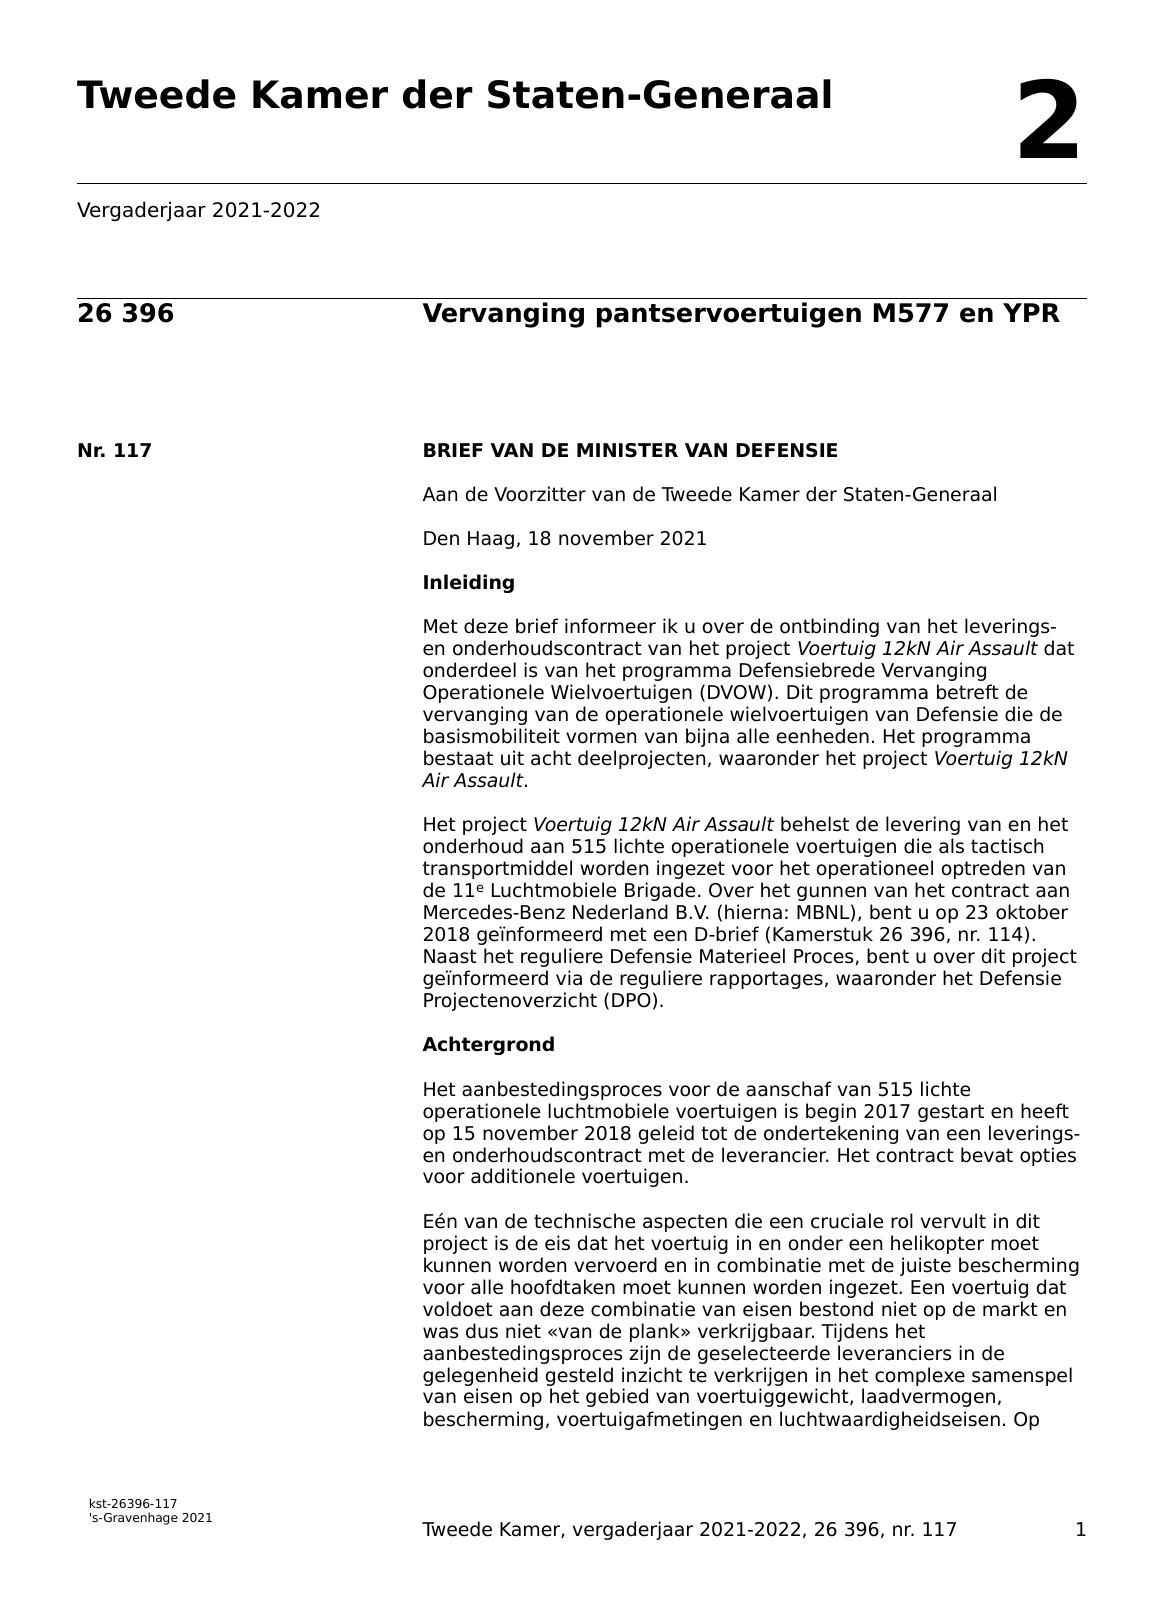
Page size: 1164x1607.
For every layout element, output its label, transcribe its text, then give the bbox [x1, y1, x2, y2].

text Het project Voertuig 12kN Air Assault behelst de levering van en het onderhoud aan 515 lichte operationele voertuigen die als tactisch transportmiddel worden ingezet voor het operationeel optreden van de 11e Luchtmobiele Brigade. Over het gunnen van het contract aan Mercedes-Benz Nederland B.V. (hierna: MBNL), bent u op 23 oktober 2018 geïnformeerd met een D-brief (Kamerstuk 26 396, nr. 114). Naast het reguliere Defensie Materieel Proces, bent u over dit project geïnformeerd via de reguliere rapportages, waaronder het Defensie Projectenoverzicht (DPO). [422, 814, 1087, 1012]
text Het aanbestedingsproces voor de aanschaf van 515 lichte operationele luchtmobiele voertuigen is begin 2017 gestart en heeft op 15 november 2018 geleid tot de ondertekening van een leverings- en onderhoudscontract met de leverancier. Het contract bevat opties voor additionele voertuigen. [422, 1078, 1087, 1188]
subtitle 26 396 Vervanging pantservoertuigen M577 en YPR [77, 299, 1087, 329]
text Met deze brief informeer ik u over de ontbinding van het leverings- en onderhoudscontract van het project Voertuig 12kN Air Assault dat onderdeel is van het programma Defensiebrede Vervanging Operationele Wielvoertuigen (DVOW). Dit programma betreft de vervanging van de operationele wielvoertuigen van Defensie die de basismobiliteit vormen van bijna alle eenheden. Het programma bestaat uit acht deelprojecten, waaronder het project Voertuig 12kN Air Assault. [422, 616, 1087, 792]
subtitle Inleiding [422, 572, 1087, 594]
text 's-Gravenhage 2021 [88, 1511, 323, 1525]
subtitle Achtergrond [422, 1034, 1087, 1056]
text Den Haag, 18 november 2021 [422, 528, 1087, 550]
table_header Tweede Kamer der Staten-Generaal [77, 59, 886, 183]
table_header 2 [886, 59, 1087, 183]
text Eén van de technische aspecten die een cruciale rol vervult in dit project is de eis dat het voertuig in en onder een helikopter moet kunnen worden vervoerd en in combinatie met de juiste bescherming voor alle hoofdtaken moet kunnen worden ingezet. Een voertuig dat voldoet aan deze combinatie van eisen bestond niet op de markt en was dus niet «van de plank» verkrijgbaar. Tijdens het aanbestedingsproces zijn de geselecteerde leveranciers in de gelegenheid gesteld inzicht te verkrijgen in het complexe samenspel van eisen op het gebied van voertuiggewicht, laadvermogen, bescherming, voertuigafmetingen en luchtwaardigheidseisen. Op [422, 1211, 1087, 1430]
text kst-26396-117 [88, 1497, 323, 1511]
table_cell Vergaderjaar 2021-2022 [77, 184, 1087, 298]
text Aan de Voorzitter van de Tweede Kamer der Staten-Generaal [422, 484, 1087, 506]
subtitle Nr. 117 BRIEF VAN DE MINISTER VAN DEFENSIE [77, 440, 1087, 462]
